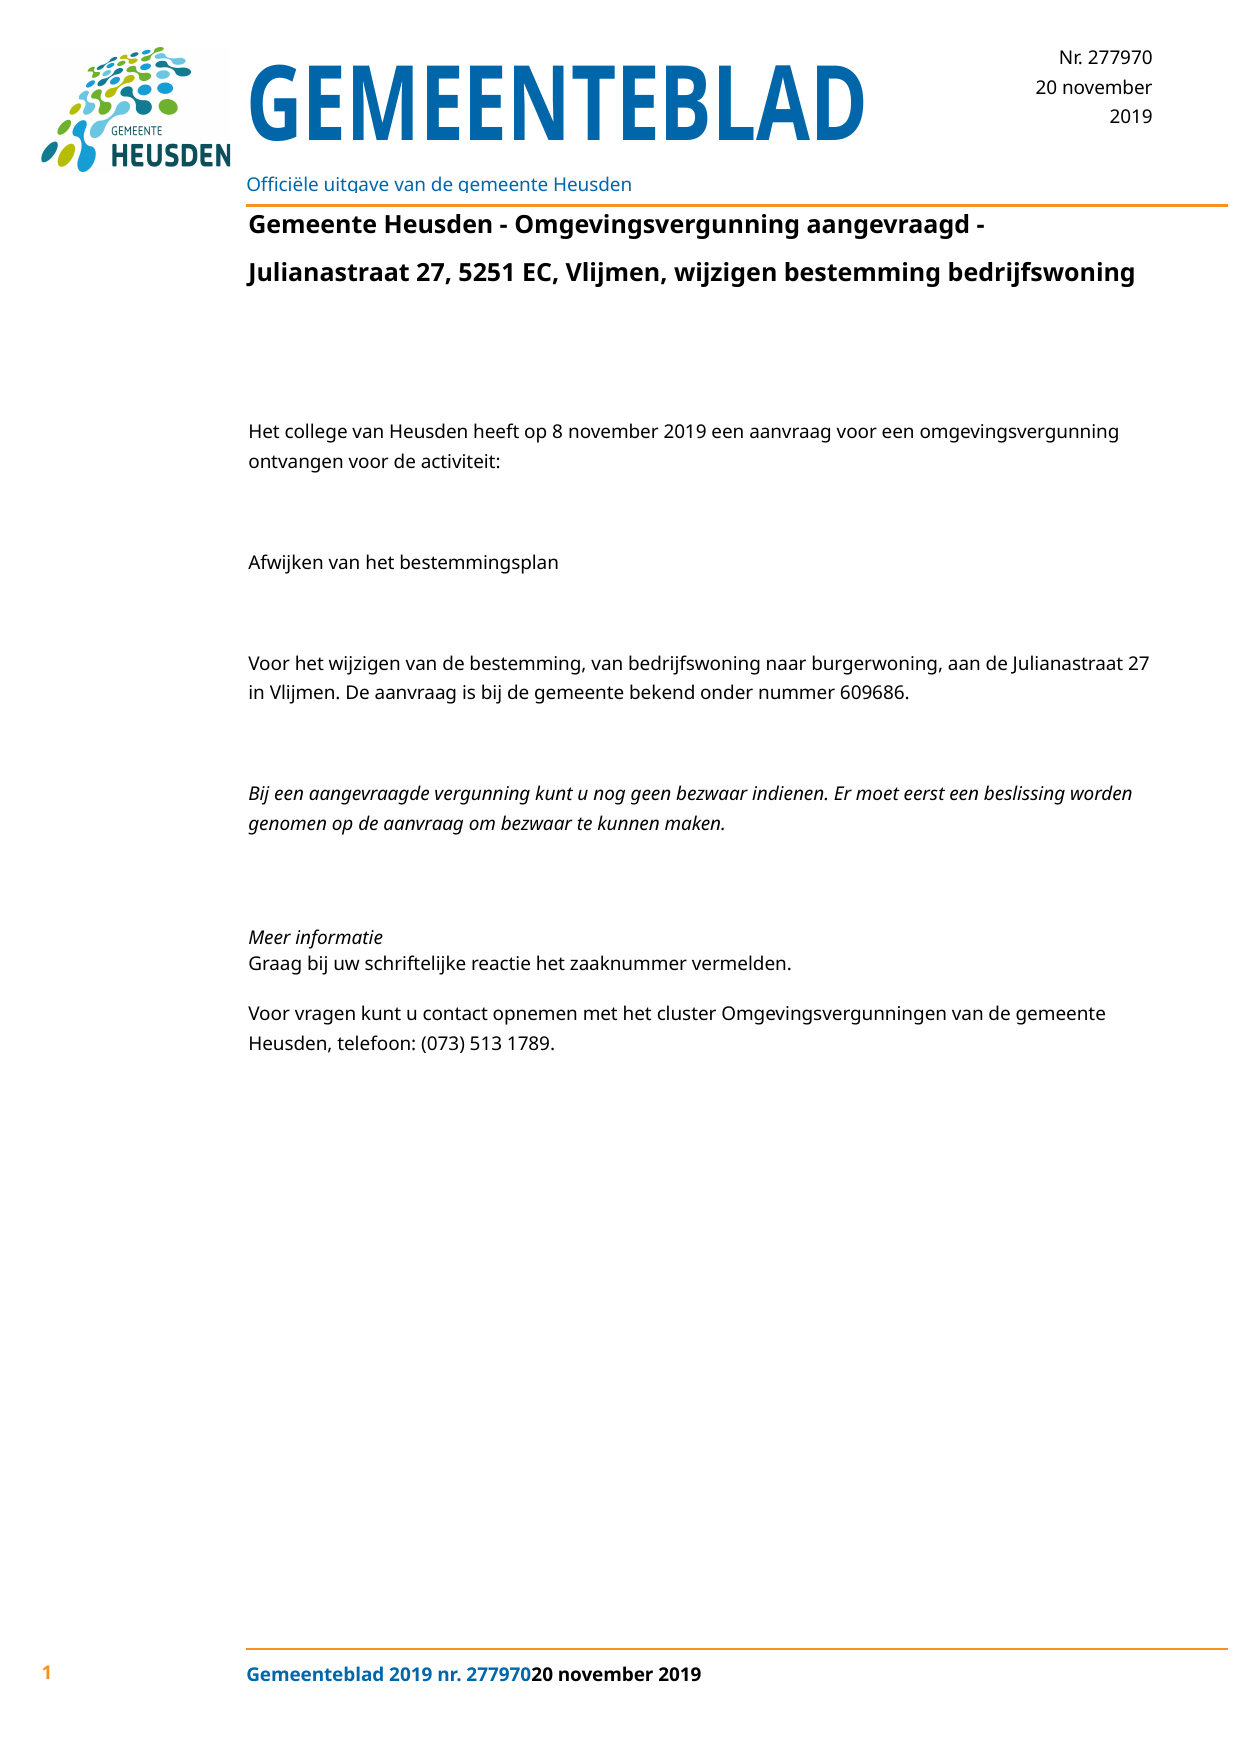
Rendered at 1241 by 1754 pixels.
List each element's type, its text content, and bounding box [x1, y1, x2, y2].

text Het college van Heusden heeft op 8 november 2019 een aanvraag voor een omgevingsvergunning ontvangen voor de activiteit: [248, 419, 1152, 474]
text Gemeente Heusden - Omgevingsvergunning aangevraagd - Julianastraat 27, 5251 EC, Vlijmen, wijzigen bestemming bedrijfswoning [248, 207, 1152, 288]
text Voor het wijzigen van de bestemming, van bedrijfswoning naar burgerwoning, aan de Julianastraat 27 in Vlijmen. De aanvraag is bij de gemeente bekend onder nummer 609686. [248, 650, 1152, 705]
text Bij een aangevraagde vergunning kunt u nog geen bezwaar indienen. Er moet eerst een beslissing worden genomen op de aanvraag om bezwaar te kunnen maken. [248, 780, 1152, 836]
text Afwijken van het bestemmingsplan [248, 549, 1152, 575]
text Graag bij uw schriftelijke reactie het zaaknummer vermelden. [248, 950, 1152, 976]
picture [41, 47, 231, 172]
text Meer informatie [248, 924, 1152, 950]
text Voor vragen kunt u contact opnemen met het cluster Omgevingsvergunningen van de gemeente Heusden, telefoon: (073) 513 1789. [248, 1001, 1152, 1056]
